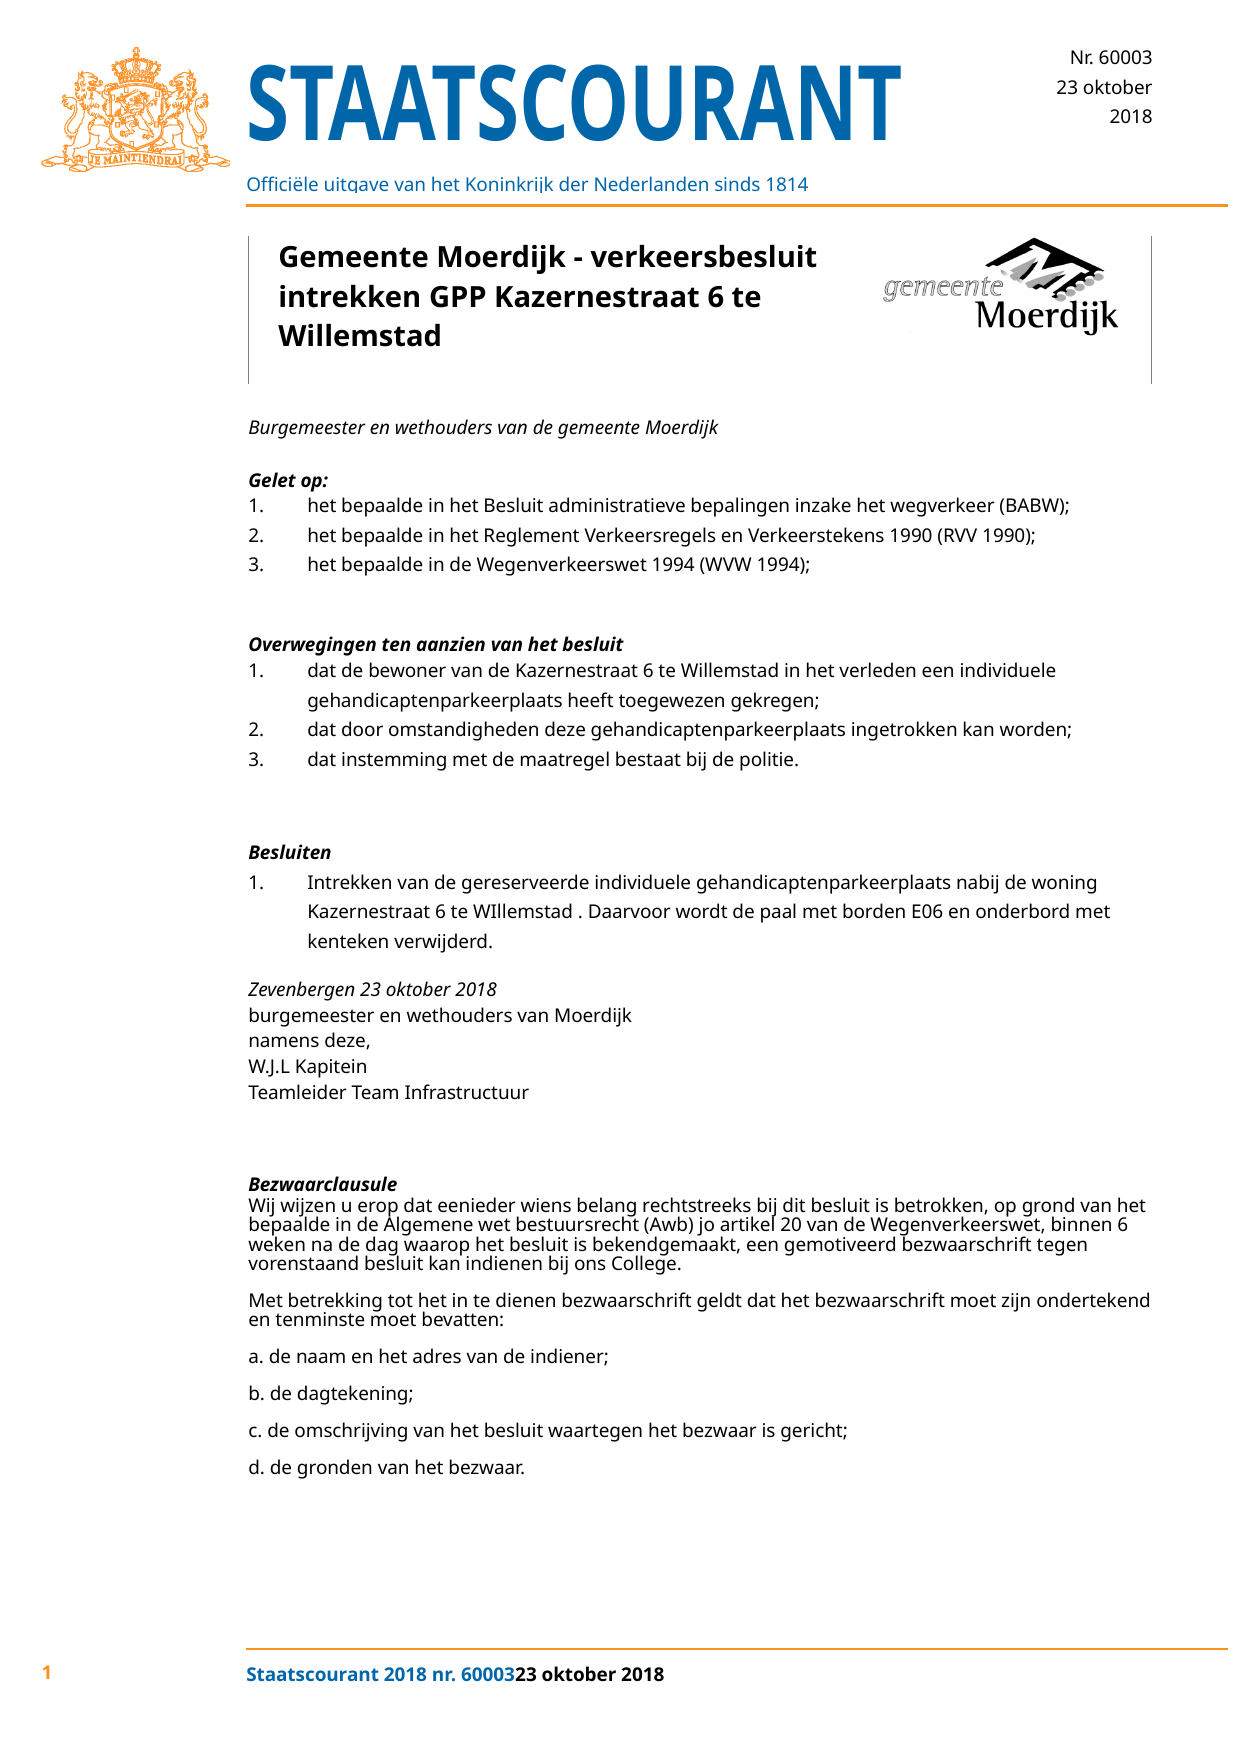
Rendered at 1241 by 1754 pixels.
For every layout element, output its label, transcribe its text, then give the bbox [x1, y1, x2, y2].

text namens deze, [248, 1027, 1152, 1053]
text Burgemeester en wethouders van de gemeente Moerdijk [248, 414, 1152, 440]
text Wij wijzen u erop dat eenieder wiens belang rechtstreeks bij dit besluit is betrokken, op grond van het bepaalde in de Algemene wet bestuursrecht (Awb) jo artikel 20 van de Wegenverkeerswet, binnen 6 weken na de dag waarop het besluit is bekendgemaakt, een gemotiveerd bezwaarschrift tegen vorenstaand besluit kan indienen bij ons College. [248, 1197, 1152, 1274]
list dat instemming met de maatregel bestaat bij de politie. [248, 746, 1152, 772]
text Met betrekking tot het in te dienen bezwaarschrift geldt dat het bezwaarschrift moet zijn ondertekend en tenminste moet bevatten: [248, 1292, 1152, 1330]
text burgemeester en wethouders van Moerdijk [248, 1002, 1152, 1027]
table_header [850, 236, 1151, 384]
list het bepaalde in het Reglement Verkeersregels en Verkeerstekens 1990 (RVV 1990); [248, 522, 1152, 548]
text c. de omschrijving van het besluit waartegen het bezwaar is gericht; [248, 1422, 1152, 1441]
list het bepaalde in het Besluit administratieve bepalingen inzake het wegverkeer (BABW); [248, 492, 1152, 518]
list dat door omstandigheden deze gehandicaptenparkeerplaats ingetrokken kan worden; [248, 716, 1152, 742]
text Gelet op: [248, 467, 1152, 492]
text d. de gronden van het bezwaar. [248, 1459, 1152, 1478]
text b. de dagtekening; [248, 1385, 1152, 1404]
text Overwegingen ten aanzien van het besluit [248, 631, 1152, 657]
text Zevenbergen 23 oktober 2018 [248, 976, 1152, 1002]
list het bepaalde in de Wegenverkeerswet 1994 (WVW 1994); [248, 552, 1152, 577]
text a. de naam en het adres van de indiener; [248, 1348, 1152, 1367]
text W.J.L Kapitein [248, 1053, 1152, 1079]
text Teamleider Team Infrastructuur [248, 1079, 1152, 1105]
list dat de bewoner van de Kazernestraat 6 te Willemstad in het verleden een individuele gehandicaptenparkeerplaats heeft toegewezen gekregen; [248, 657, 1152, 712]
picture [41, 47, 231, 172]
text Bezwaarclausule [248, 1171, 1152, 1197]
text Besluiten [248, 839, 1152, 865]
picture [882, 236, 1119, 336]
list Intrekken van de gereserveerde individuele gehandicaptenparkeerplaats nabij de woning Kazernestraat 6 te WIllemstad . Daarvoor wordt de paal met borden E06 en onderbord met kenteken verwijderd. [248, 869, 1152, 954]
table_header Gemeente Moerdijk - verkeersbesluit intrekken GPP Kazernestraat 6 te Willemstad [249, 236, 850, 384]
